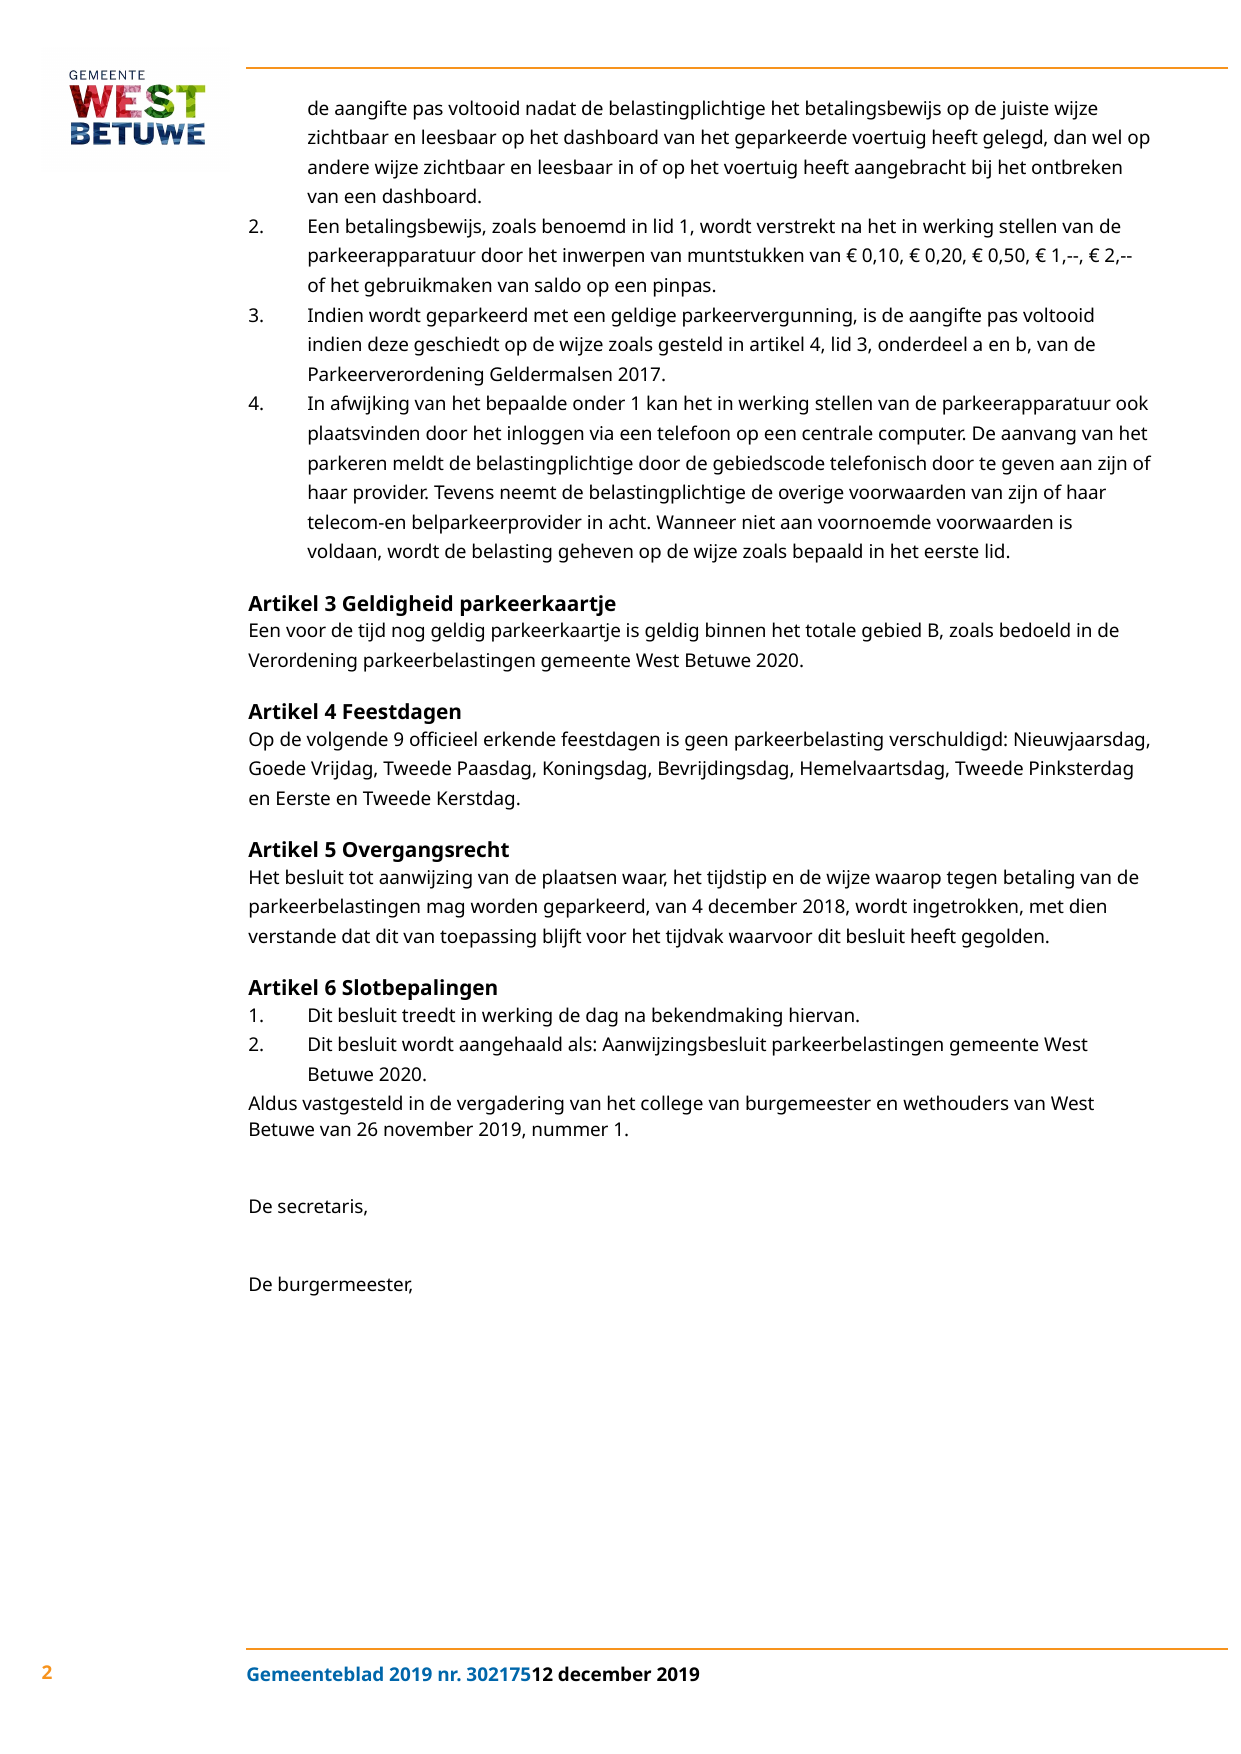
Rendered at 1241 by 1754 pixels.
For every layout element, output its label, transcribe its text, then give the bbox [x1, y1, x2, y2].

list Dit besluit treedt in werking de dag na bekendmaking hiervan. [248, 1002, 1152, 1028]
list Een betalingsbewijs, zoals benoemd in lid 1, wordt verstrekt na het in werking stellen van de parkeerapparatuur door het inwerpen van muntstukken van € 0,10, € 0,20, € 0,50, € 1,--, € 2,-- of het gebruikmaken van saldo op een pinpas. [248, 213, 1152, 298]
text De secretaris, [248, 1193, 1152, 1219]
text Artikel 4 Feestdagen [248, 697, 1152, 726]
list de aangifte pas voltooid nadat de belastingplichtige het betalingsbewijs op de juiste wijze zichtbaar en leesbaar op het dashboard van het geparkeerde voertuig heeft gelegd, dan wel op andere wijze zichtbaar en leesbaar in of op het voertuig heeft aangebracht bij het ontbreken van een dashboard. [248, 95, 1152, 209]
text Artikel 6 Slotbepalingen [248, 973, 1152, 1002]
text Artikel 5 Overgangsrecht [248, 835, 1152, 864]
picture [41, 47, 231, 172]
text Het besluit tot aanwijzing van de plaatsen waar, het tijdstip en de wijze waarop tegen betaling van de parkeerbelastingen mag worden geparkeerd, van 4 december 2018, wordt ingetrokken, met dien verstande dat dit van toepassing blijft voor het tijdvak waarvoor dit besluit heeft gegolden. [248, 864, 1152, 949]
text Op de volgende 9 officieel erkende feestdagen is geen parkeerbelasting verschuldigd: Nieuwjaarsdag, Goede Vrijdag, Tweede Paasdag, Koningsdag, Bevrijdingsdag, Hemelvaartsdag, Tweede Pinksterdag en Eerste en Tweede Kerstdag. [248, 726, 1152, 811]
text De burgermeester, [248, 1271, 1152, 1296]
text Een voor de tijd nog geldig parkeerkaartje is geldig binnen het totale gebied B, zoals bedoeld in de Verordening parkeerbelastingen gemeente West Betuwe 2020. [248, 617, 1152, 673]
list Indien wordt geparkeerd met een geldige parkeervergunning, is de aangifte pas voltooid indien deze geschiedt op de wijze zoals gesteld in artikel 4, lid 3, onderdeel a en b, van de Parkeerverordening Geldermalsen 2017. [248, 302, 1152, 387]
text Aldus vastgesteld in de vergadering van het college van burgemeester en wethouders van West Betuwe van 26 november 2019, nummer 1. [248, 1091, 1152, 1142]
text Artikel 3 Geldigheid parkeerkaartje [248, 589, 1152, 617]
list In afwijking van het bepaalde onder 1 kan het in werking stellen van de parkeerapparatuur ook plaatsvinden door het inloggen via een telefoon op een centrale computer. De aanvang van het parkeren meldt de belastingplichtige door de gebiedscode telefonisch door te geven aan zijn of haar provider. Tevens neemt de belastingplichtige de overige voorwaarden van zijn of haar telecom-en belparkeerprovider in acht. Wanneer niet aan voornoemde voorwaarden is voldaan, wordt de belasting geheven op de wijze zoals bepaald in het eerste lid. [248, 391, 1152, 564]
list Dit besluit wordt aangehaald als: Aanwijzingsbesluit parkeerbelastingen gemeente West Betuwe 2020. [248, 1031, 1152, 1087]
